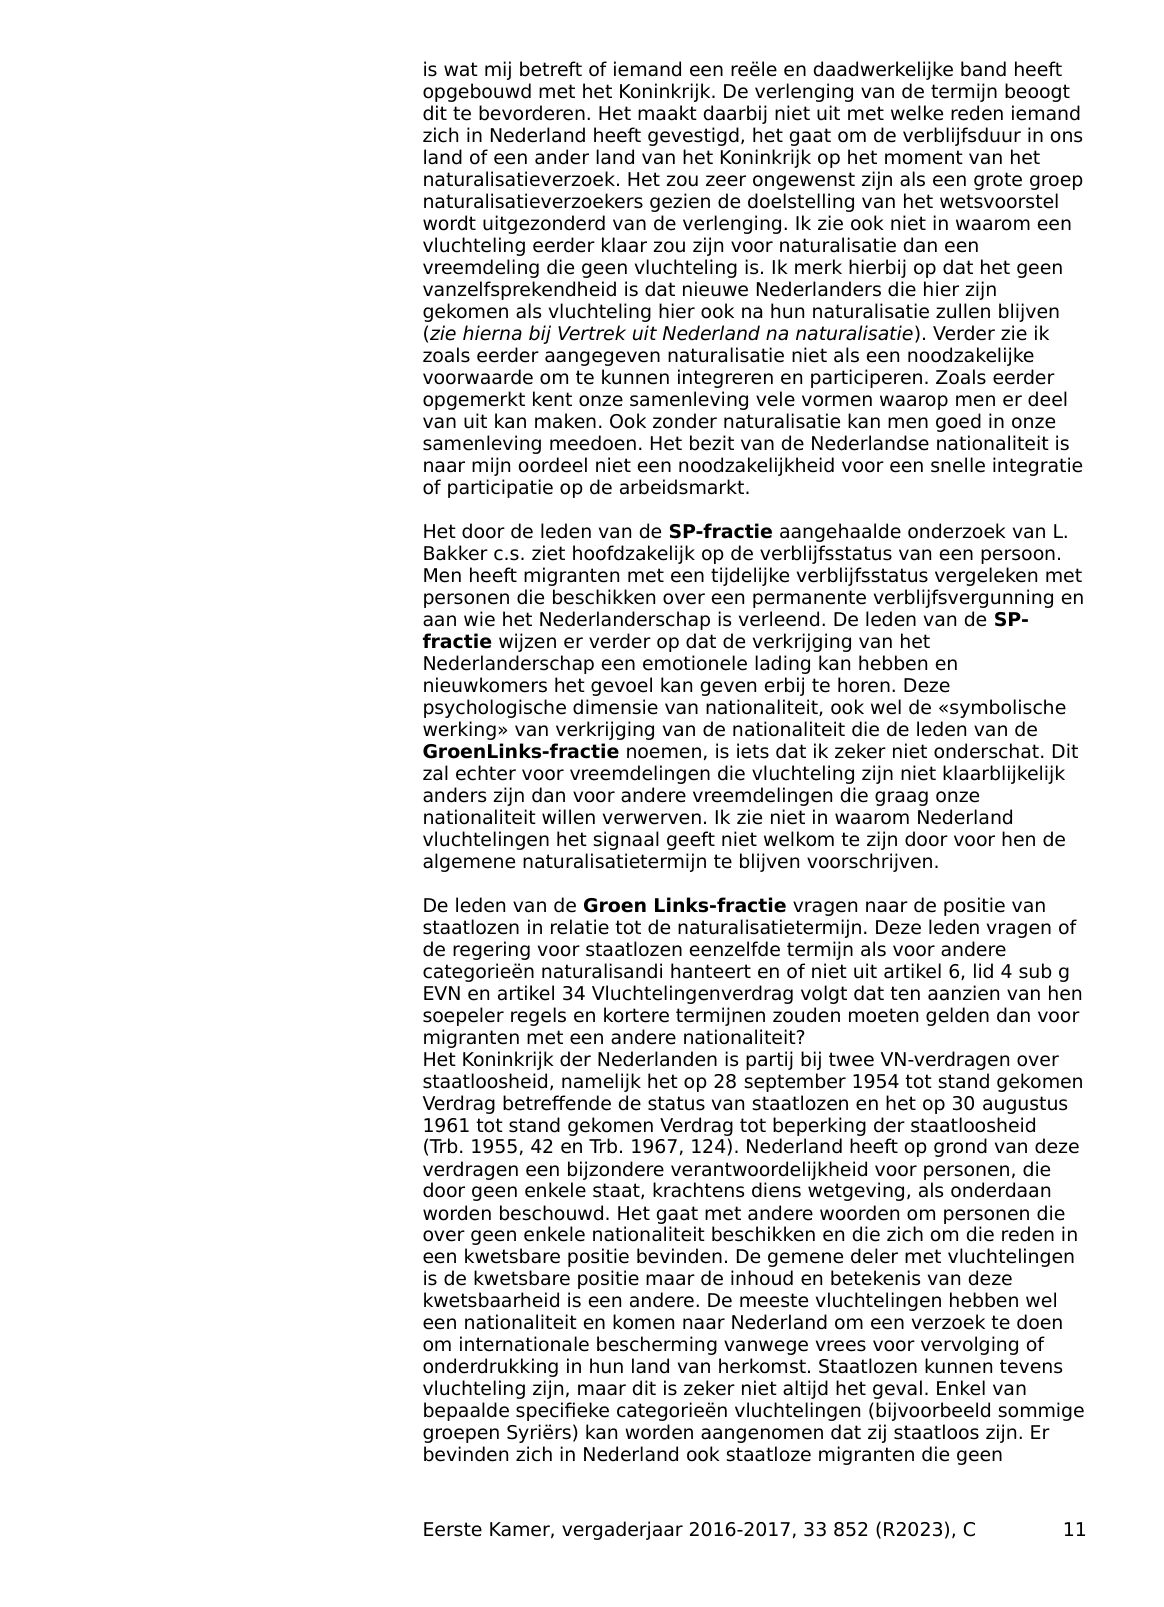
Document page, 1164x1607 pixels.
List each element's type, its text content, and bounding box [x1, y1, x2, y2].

text Het Koninkrijk der Nederlanden is partij bij twee VN-verdragen over staatloosheid, namelijk het op 28 september 1954 tot stand gekomen Verdrag betreffende de status van staatlozen en het op 30 augustus 1961 tot stand gekomen Verdrag tot beperking der staatloosheid (Trb. 1955, 42 en Trb. 1967, 124). Nederland heeft op grond van deze verdragen een bijzondere verantwoordelijkheid voor personen, die door geen enkele staat, krachtens diens wetgeving, als onderdaan worden beschouwd. Het gaat met andere woorden om personen die over geen enkele nationaliteit beschikken en die zich om die reden in een kwetsbare positie bevinden. De gemene deler met vluchtelingen is de kwetsbare positie maar de inhoud en betekenis van deze kwetsbaarheid is een andere. De meeste vluchtelingen hebben wel een nationaliteit en komen naar Nederland om een verzoek te doen om internationale bescherming vanwege vrees voor vervolging of onderdrukking in hun land van herkomst. Staatlozen kunnen tevens vluchteling zijn, maar dit is zeker niet altijd het geval. Enkel van bepaalde specifieke categorieën vluchtelingen (bijvoorbeeld sommige groepen Syriërs) kan worden aangenomen dat zij staatloos zijn. Er bevinden zich in Nederland ook staatloze migranten die geen [422, 1048, 1087, 1466]
text is wat mij betreft of iemand een reële en daadwerkelijke band heeft opgebouwd met het Koninkrijk. De verlenging van de termijn beoogt dit te bevorderen. Het maakt daarbij niet uit met welke reden iemand zich in Nederland heeft gevestigd, het gaat om de verblijfsduur in ons land of een ander land van het Koninkrijk op het moment van het naturalisatieverzoek. Het zou zeer ongewenst zijn als een grote groep naturalisatieverzoekers gezien de doelstelling van het wetsvoorstel wordt uitgezonderd van de verlenging. Ik zie ook niet in waarom een vluchteling eerder klaar zou zijn voor naturalisatie dan een vreemdeling die geen vluchteling is. Ik merk hierbij op dat het geen vanzelfsprekendheid is dat nieuwe Nederlanders die hier zijn gekomen als vluchteling hier ook na hun naturalisatie zullen blijven (zie hierna bij Vertrek uit Nederland na naturalisatie). Verder zie ik zoals eerder aangegeven naturalisatie niet als een noodzakelijke voorwaarde om te kunnen integreren en participeren. Zoals eerder opgemerkt kent onze samenleving vele vormen waarop men er deel van uit kan maken. Ook zonder naturalisatie kan men goed in onze samenleving meedoen. Het bezit van de Nederlandse nationaliteit is naar mijn oordeel niet een noodzakelijkheid voor een snelle integratie of participatie op de arbeidsmarkt. [422, 59, 1087, 499]
text Het door de leden van de SP-fractie aangehaalde onderzoek van L. Bakker c.s. ziet hoofdzakelijk op de verblijfsstatus van een persoon. Men heeft migranten met een tijdelijke verblijfsstatus vergeleken met personen die beschikken over een permanente verblijfsvergunning en aan wie het Nederlanderschap is verleend. De leden van de SP-fractie wijzen er verder op dat de verkrijging van het Nederlanderschap een emotionele lading kan hebben en nieuwkomers het gevoel kan geven erbij te horen. Deze psychologische dimensie van nationaliteit, ook wel de «symbolische werking» van verkrijging van de nationaliteit die de leden van de GroenLinks-fractie noemen, is iets dat ik zeker niet onderschat. Dit zal echter voor vreemdelingen die vluchteling zijn niet klaarblijkelijk anders zijn dan voor andere vreemdelingen die graag onze nationaliteit willen verwerven. Ik zie niet in waarom Nederland vluchtelingen het signaal geeft niet welkom te zijn door voor hen de algemene naturalisatietermijn te blijven voorschrijven. [422, 521, 1087, 872]
text De leden van de Groen Links-fractie vragen naar de positie van staatlozen in relatie tot de naturalisatietermijn. Deze leden vragen of de regering voor staatlozen eenzelfde termijn als voor andere categorieën naturalisandi hanteert en of niet uit artikel 6, lid 4 sub g EVN en artikel 34 Vluchtelingenverdrag volgt dat ten aanzien van hen soepeler regels en kortere termijnen zouden moeten gelden dan voor migranten met een andere nationaliteit? [422, 895, 1087, 1048]
